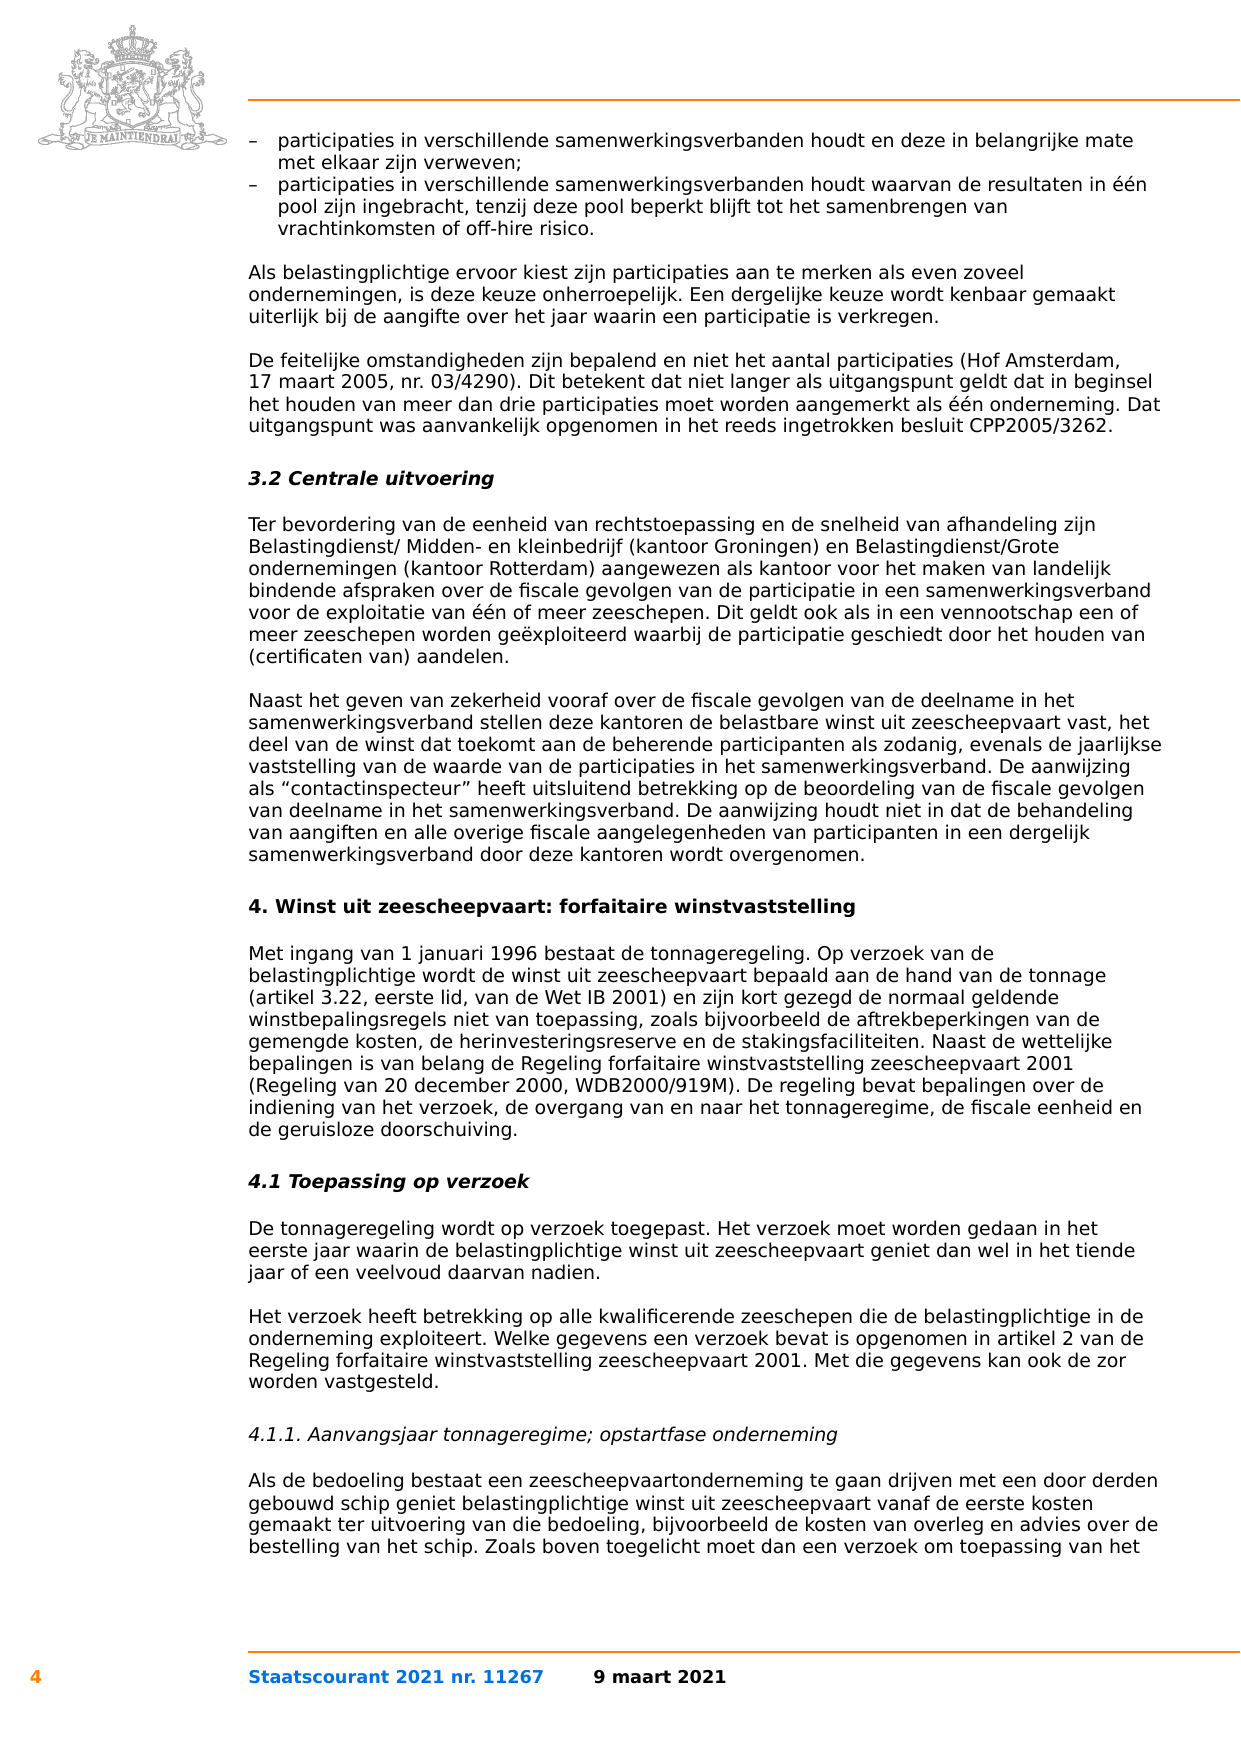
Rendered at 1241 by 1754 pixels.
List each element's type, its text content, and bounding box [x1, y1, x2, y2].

subtitle 4.1 Toepassing op verzoek [248, 1171, 1163, 1193]
text Ter bevordering van de eenheid van rechtstoepassing en de snelheid van afhandeling zijn Belastingdienst/ Midden- en kleinbedrijf (kantoor Groningen) en Belastingdienst/Grote ondernemingen (kantoor Rotterdam) aangewezen als kantoor voor het maken van landelijk bindende afspraken over de fiscale gevolgen van de participatie in een samenwerkingsverband voor de exploitatie van één of meer zeeschepen. Dit geldt ook als in een vennootschap een of meer zeeschepen worden geëxploiteerd waarbij de participatie geschiedt door het houden van (certificaten van) aandelen. [248, 514, 1163, 668]
subtitle 4. Winst uit zeescheepvaart: forfaitaire winstvaststelling [248, 896, 1163, 918]
text – participaties in verschillende samenwerkingsverbanden houdt waarvan de resultaten in één pool zijn ingebracht, tenzij deze pool beperkt blijft tot het samenbrengen van vrachtinkomsten of off-hire risico. [248, 174, 1163, 240]
subtitle 3.2 Centrale uitvoering [248, 467, 1163, 489]
text De tonnageregeling wordt op verzoek toegepast. Het verzoek moet worden gedaan in het eerste jaar waarin de belastingplichtige winst uit zeescheepvaart geniet dan wel in het tiende jaar of een veelvoud daarvan nadien. [248, 1218, 1163, 1284]
text – participaties in verschillende samenwerkingsverbanden houdt en deze in belangrijke mate met elkaar zijn verweven; [248, 130, 1163, 174]
text Als de bedoeling bestaat een zeescheepvaartonderneming te gaan drijven met een door derden gebouwd schip geniet belastingplichtige winst uit zeescheepvaart vanaf de eerste kosten gemaakt ter uitvoering van die bedoeling, bijvoorbeeld de kosten van overleg en advies over de bestelling van het schip. Zoals boven toegelicht moet dan een verzoek om toepassing van het [248, 1470, 1163, 1558]
text Het verzoek heeft betrekking op alle kwalificerende zeeschepen die de belastingplichtige in de onderneming exploiteert. Welke gegevens een verzoek bevat is opgenomen in artikel 2 van de Regeling forfaitaire winstvaststelling zeescheepvaart 2001. Met die gegevens kan ook de zor worden vastgesteld. [248, 1306, 1163, 1393]
text Met ingang van 1 januari 1996 bestaat de tonnageregeling. Op verzoek van de belastingplichtige wordt de winst uit zeescheepvaart bepaald aan de hand van de tonnage (artikel 3.22, eerste lid, van de Wet IB 2001) en zijn kort gezegd de normaal geldende winstbepalingsregels niet van toepassing, zoals bijvoorbeeld de aftrekbeperkingen van de gemengde kosten, de herinvesteringsreserve en de stakingsfaciliteiten. Naast de wettelijke bepalingen is van belang de Regeling forfaitaire winstvaststelling zeescheepvaart 2001 (Regeling van 20 december 2000, WDB2000/919M). De regeling bevat bepalingen over de indiening van het verzoek, de overgang van en naar het tonnageregime, de fiscale eenheid en de geruisloze doorschuiving. [248, 943, 1163, 1141]
text Naast het geven van zekerheid vooraf over de fiscale gevolgen van de deelname in het samenwerkingsverband stellen deze kantoren de belastbare winst uit zeescheepvaart vast, het deel van de winst dat toekomt aan de beherende participanten als zodanig, evenals de jaarlijkse vaststelling van de waarde van de participaties in het samenwerkingsverband. De aanwijzing als “contactinspecteur” heeft uitsluitend betrekking op de beoordeling van de fiscale gevolgen van deelname in het samenwerkingsverband. De aanwijzing houdt niet in dat de behandeling van aangiften en alle overige fiscale aangelegenheden van participanten in een dergelijk samenwerkingsverband door deze kantoren wordt overgenomen. [248, 690, 1163, 866]
text Als belastingplichtige ervoor kiest zijn participaties aan te merken als even zoveel ondernemingen, is deze keuze onherroepelijk. Een dergelijke keuze wordt kenbaar gemaakt uiterlijk bij de aangifte over het jaar waarin een participatie is verkregen. [248, 262, 1163, 328]
text De feitelijke omstandigheden zijn bepalend en niet het aantal participaties (Hof Amsterdam, 17 maart 2005, nr. 03/4290). Dit betekent dat niet langer als uitgangspunt geldt dat in beginsel het houden van meer dan drie participaties moet worden aangemerkt als één onderneming. Dat uitgangspunt was aanvankelijk opgenomen in het reeds ingetrokken besluit CPP2005/3262. [248, 349, 1163, 437]
picture [38, 25, 227, 150]
subtitle 4.1.1. Aanvangsjaar tonnageregime; opstartfase onderneming [248, 1423, 1163, 1445]
